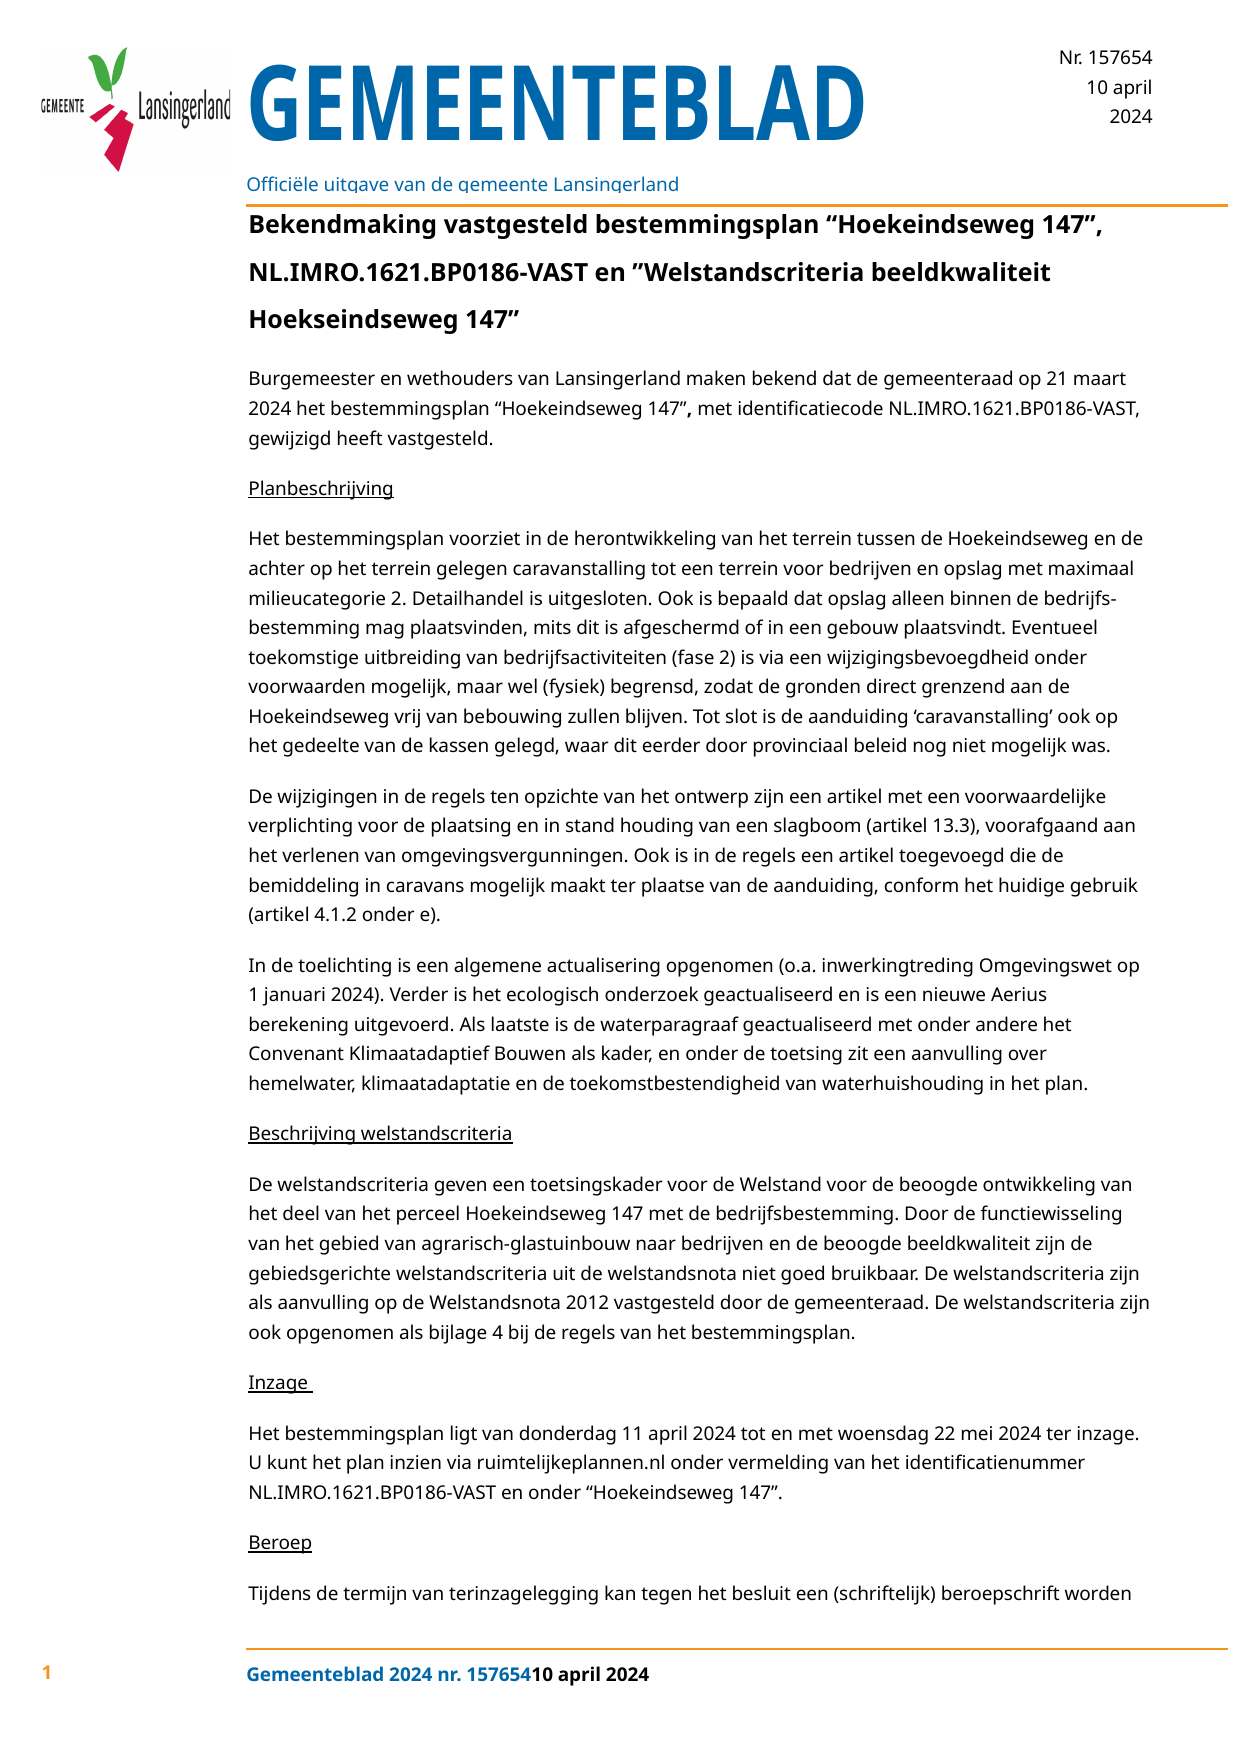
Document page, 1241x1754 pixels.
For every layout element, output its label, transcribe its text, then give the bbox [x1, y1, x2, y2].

text Het bestemmingsplan voorziet in de herontwikkeling van het terrein tussen de Hoekeindseweg en de achter op het terrein gelegen caravanstalling tot een terrein voor bedrijven en opslag met maximaal milieucategorie 2. Detailhandel is uitgesloten. Ook is bepaald dat opslag alleen binnen de bedrijfs- bestemming mag plaatsvinden, mits dit is afgeschermd of in een gebouw plaatsvindt. Eventueel toekomstige uitbreiding van bedrijfsactiviteiten (fase 2) is via een wijzigingsbevoegdheid onder voorwaarden mogelijk, maar wel (fysiek) begrensd, zodat de gronden direct grenzend aan de Hoekeindseweg vrij van bebouwing zullen blijven. Tot slot is de aanduiding ‘caravanstalling’ ook op het gedeelte van de kassen gelegd, waar dit eerder door provinciaal beleid nog niet mogelijk was. [248, 526, 1152, 758]
text Beroep [248, 1529, 1152, 1555]
text Tijdens de termijn van terinzagelegging kan tegen het besluit een (schriftelijk) beroepschrift worden [248, 1580, 1152, 1605]
text In de toelichting is een algemene actualisering opgenomen (o.a. inwerkingtreding Omgevingswet op 1 januari 2024). Verder is het ecologisch onderzoek geactualiseerd en is een nieuwe Aerius berekening uitgevoerd. Als laatste is de waterparagraaf geactualiseerd met onder andere het Convenant Klimaatadaptief Bouwen als kader, en onder de toetsing zit een aanvulling over hemelwater, klimaatadaptatie en de toekomstbestendigheid van waterhuishouding in het plan. [248, 952, 1152, 1096]
text Het bestemmingsplan ligt van donderdag 11 april 2024 tot en met woensdag 22 mei 2024 ter inzage. U kunt het plan inzien via ruimtelijkeplannen.nl onder vermelding van het identificatienummer NL.IMRO.1621.BP0186-VAST en onder “Hoekeindseweg 147”. [248, 1420, 1152, 1504]
text De wijzigingen in de regels ten opzichte van het ontwerp zijn een artikel met een voorwaardelijke verplichting voor de plaatsing en in stand houding van een slagboom (artikel 13.3), voorafgaand aan het verlenen van omgevingsvergunningen. Ook is in de regels een artikel toegevoegd die de bemiddeling in caravans mogelijk maakt ter plaatse van de aanduiding, conform het huidige gebruik (artikel 4.1.2 onder e). [248, 783, 1152, 927]
text Planbeschrijving [248, 475, 1152, 501]
text Bekendmaking vastgesteld bestemmingsplan “Hoekeindseweg 147”, NL.IMRO.1621.BP0186-VAST en ”Welstandscriteria beeldkwaliteit Hoekseindseweg 147” [248, 207, 1152, 336]
text De welstandscriteria geven een toetsingskader voor de Welstand voor de beoogde ontwikkeling van het deel van het perceel Hoekeindseweg 147 met de bedrijfsbestemming. Door de functiewisseling van het gebied van agrarisch-glastuinbouw naar bedrijven en de beoogde beeldkwaliteit zijn de gebiedsgerichte welstandscriteria uit de welstandsnota niet goed bruikbaar. De welstandscriteria zijn als aanvulling op de Welstandsnota 2012 vastgesteld door de gemeenteraad. De welstandscriteria zijn ook opgenomen als bijlage 4 bij de regels van het bestemmingsplan. [248, 1171, 1152, 1344]
text Beschrijving welstandscriteria [248, 1121, 1152, 1146]
text Burgemeester en wethouders van Lansingerland maken bekend dat de gemeenteraad op 21 maart 2024 het bestemmingsplan “Hoekeindseweg 147”, met identificatiecode NL.IMRO.1621.BP0186-VAST, gewijzigd heeft vastgesteld. [248, 366, 1152, 450]
picture [41, 47, 231, 172]
text Inzage [248, 1369, 1152, 1395]
